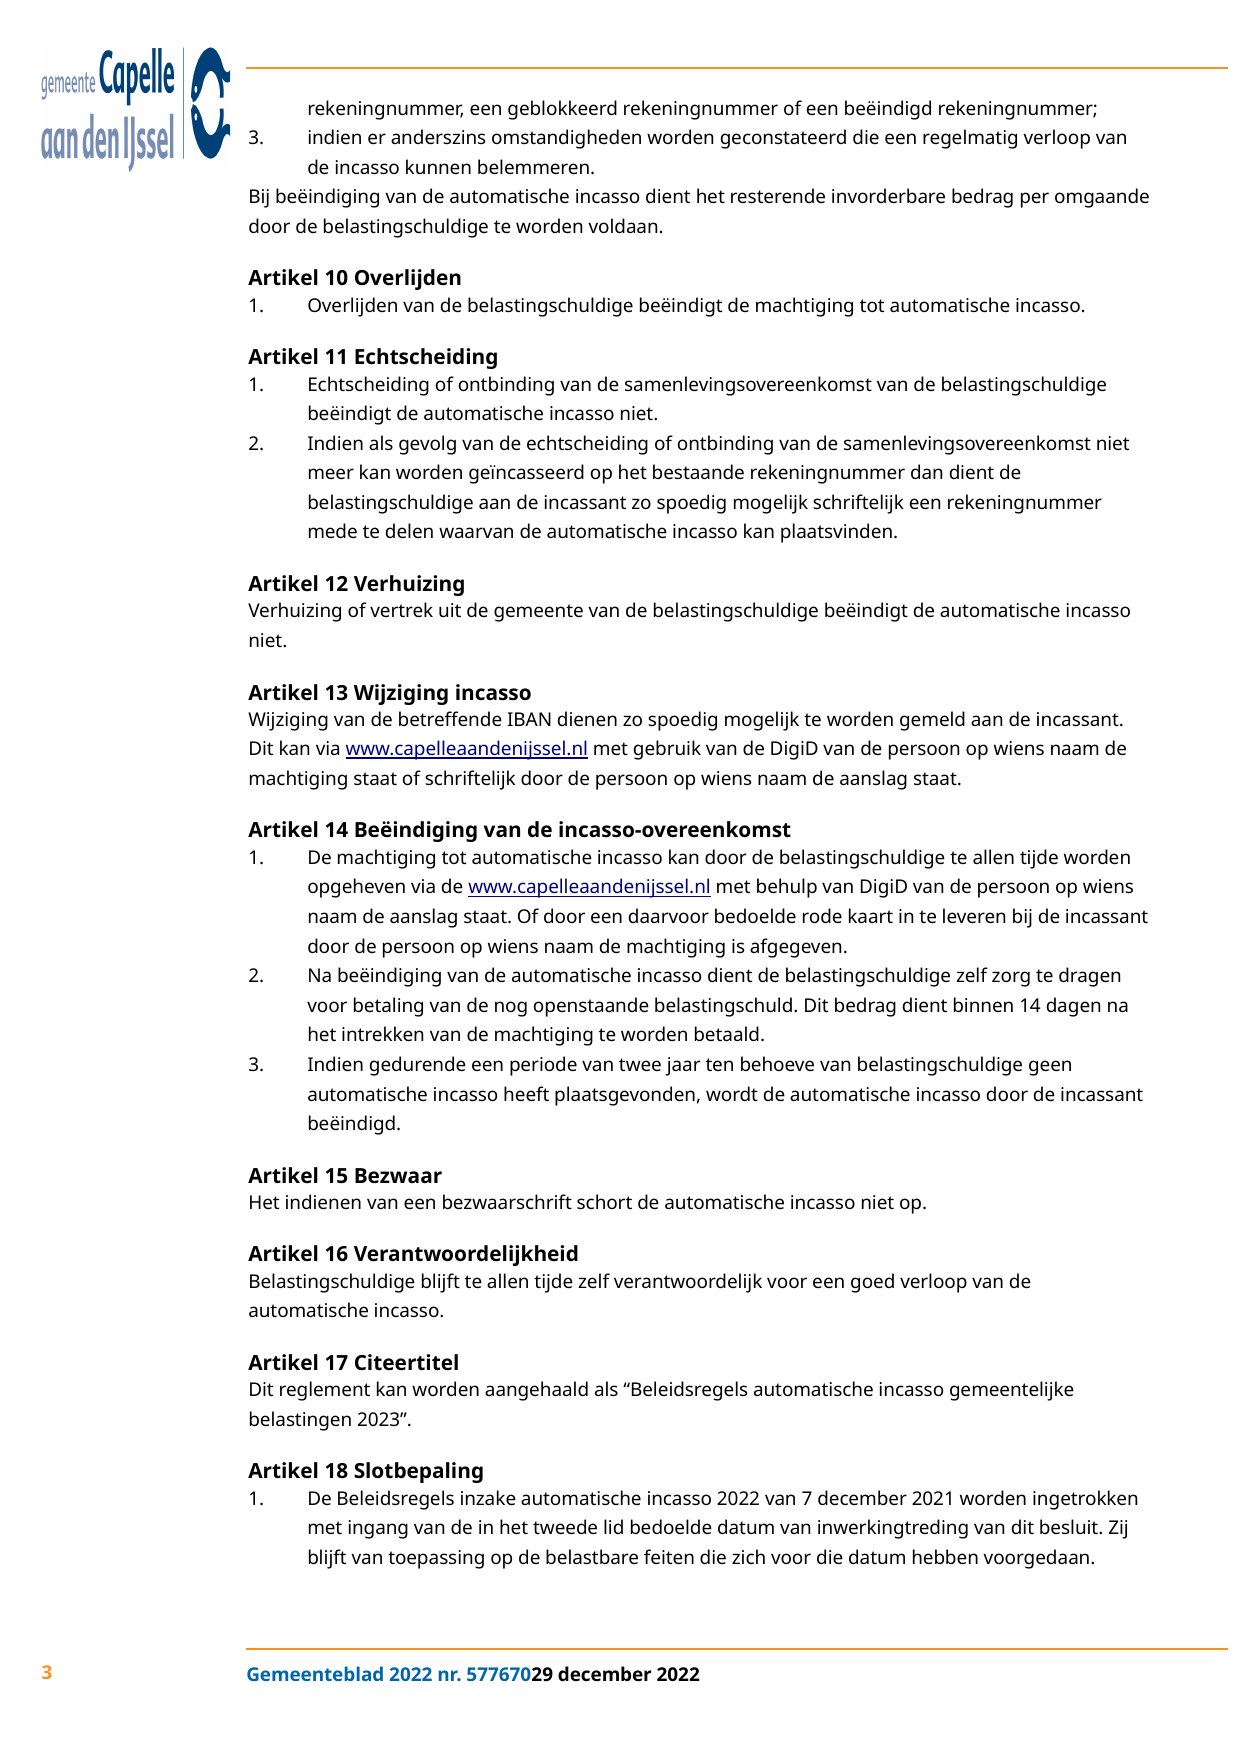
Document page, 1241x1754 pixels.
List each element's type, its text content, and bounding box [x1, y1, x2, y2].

text Bij beëindiging van de automatische incasso dient het resterende invorderbare bedrag per omgaande door de belastingschuldige te worden voldaan. [248, 183, 1152, 239]
list De Beleidsregels inzake automatische incasso 2022 van 7 december 2021 worden ingetrokken met ingang van de in het tweede lid bedoelde datum van inwerkingtreding van dit besluit. Zij blijft van toepassing op de belastbare feiten die zich voor die datum hebben voorgedaan. [248, 1485, 1152, 1570]
list indien er anderszins omstandigheden worden geconstateerd die een regelmatig verloop van de incasso kunnen belemmeren. [248, 124, 1152, 180]
text Wijziging van de betreffende IBAN dienen zo spoedig mogelijk te worden gemeld aan de incassant. Dit kan via www.capelleaandenijssel.nl met gebruik van de DigiD van de persoon op wiens naam de machtiging staat of schriftelijk door de persoon op wiens naam de aanslag staat. [248, 706, 1152, 791]
text Het indienen van een bezwaarschrift schort de automatische incasso niet op. [248, 1189, 1152, 1215]
text Verhuizing of vertrek uit de gemeente van de belastingschuldige beëindigt de automatische incasso niet. [248, 598, 1152, 653]
list Na beëindiging van de automatische incasso dient de belastingschuldige zelf zorg te dragen voor betaling van de nog openstaande belastingschuld. Dit bedrag dient binnen 14 dagen na het intrekken van de machtiging te worden betaald. [248, 962, 1152, 1047]
text Artikel 13 Wijziging incasso [248, 678, 1152, 706]
list rekeningnummer, een geblokkeerd rekeningnummer of een beëindigd rekeningnummer; [248, 95, 1152, 121]
text Artikel 11 Echtscheiding [248, 342, 1152, 371]
text Artikel 10 Overlijden [248, 263, 1152, 292]
list Indien als gevolg van de echtscheiding of ontbinding van de samenlevingsovereenkomst niet meer kan worden geïncasseerd op het bestaande rekeningnummer dan dient de belastingschuldige aan de incassant zo spoedig mogelijk schriftelijk een rekeningnummer mede te delen waarvan de automatische incasso kan plaatsvinden. [248, 430, 1152, 544]
text Artikel 14 Beëindiging van de incasso-overeenkomst [248, 816, 1152, 844]
list Indien gedurende een periode van twee jaar ten behoeve van belastingschuldige geen automatische incasso heeft plaatsgevonden, wordt de automatische incasso door de incassant beëindigd. [248, 1051, 1152, 1136]
text Artikel 17 Citeertitel [248, 1348, 1152, 1376]
picture [41, 47, 231, 172]
text Artikel 16 Verantwoordelijkheid [248, 1239, 1152, 1268]
text Artikel 15 Bezwaar [248, 1161, 1152, 1189]
list Echtscheiding of ontbinding van de samenlevingsovereenkomst van de belastingschuldige beëindigt de automatische incasso niet. [248, 371, 1152, 426]
text Artikel 12 Verhuizing [248, 569, 1152, 598]
text Belastingschuldige blijft te allen tijde zelf verantwoordelijk voor een goed verloop van de automatische incasso. [248, 1268, 1152, 1323]
list Overlijden van de belastingschuldige beëindigt de machtiging tot automatische incasso. [248, 292, 1152, 318]
text Dit reglement kan worden aangehaald als “Beleidsregels automatische incasso gemeentelijke belastingen 2023”. [248, 1376, 1152, 1432]
text Artikel 18 Slotbepaling [248, 1456, 1152, 1485]
list De machtiging tot automatische incasso kan door de belastingschuldige te allen tijde worden opgeheven via de www.capelleaandenijssel.nl met behulp van DigiD van de persoon op wiens naam de aanslag staat. Of door een daarvoor bedoelde rode kaart in te leveren bij de incassant door de persoon op wiens naam de machtiging is afgegeven. [248, 844, 1152, 958]
